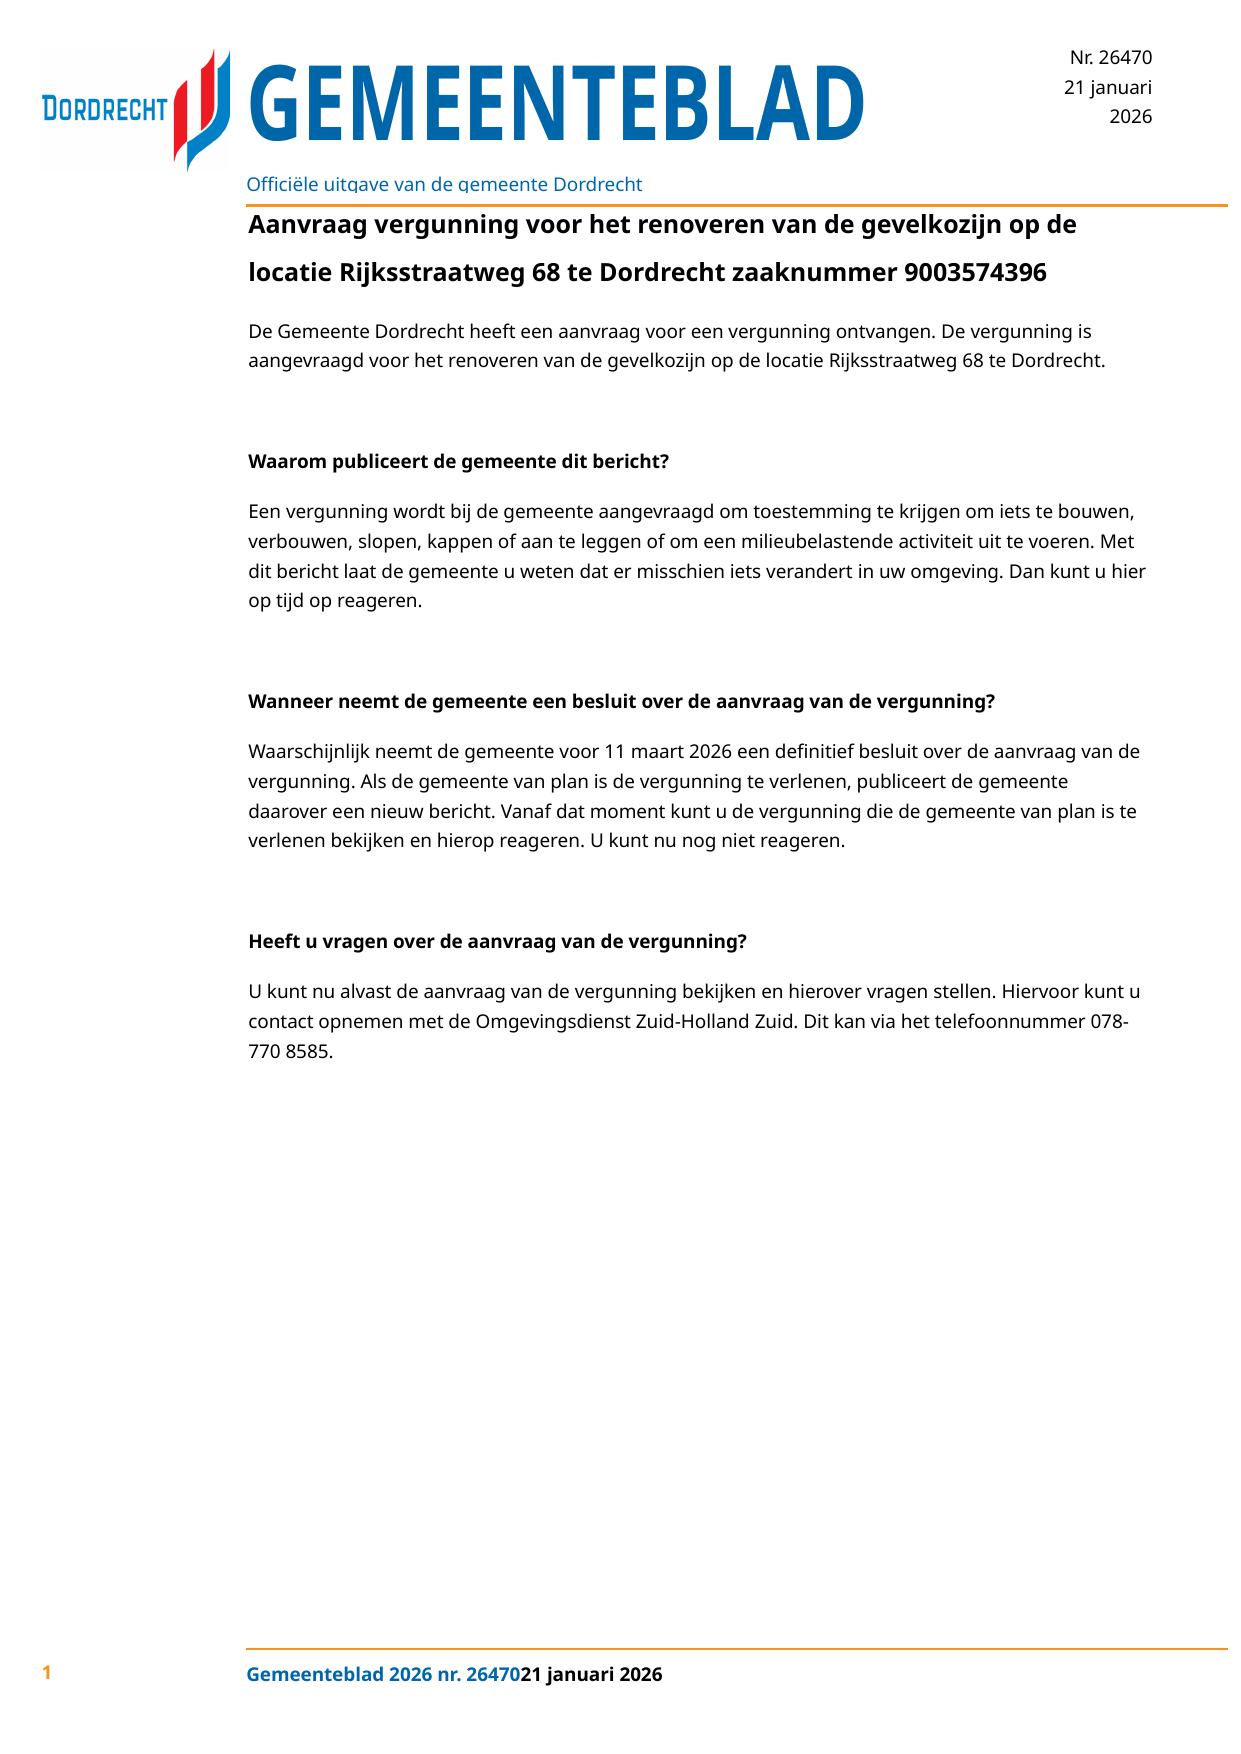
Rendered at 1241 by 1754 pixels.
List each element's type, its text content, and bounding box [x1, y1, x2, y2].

text Wanneer neemt de gemeente een besluit over de aanvraag van de vergunning? [248, 688, 1152, 714]
text Waarschijnlijk neemt de gemeente voor 11 maart 2026 een definitief besluit over de aanvraag van de vergunning. Als de gemeente van plan is de vergunning te verlenen, publiceert de gemeente daarover een nieuw bericht. Vanaf dat moment kunt u de vergunning die de gemeente van plan is te verlenen bekijken en hierop reageren. U kunt nu nog niet reageren. [248, 739, 1152, 853]
picture [41, 47, 231, 172]
text Een vergunning wordt bij de gemeente aangevraagd om toestemming te krijgen om iets te bouwen, verbouwen, slopen, kappen of aan te leggen of om een milieubelastende activiteit uit te voeren. Met dit bericht laat de gemeente u weten dat er misschien iets verandert in uw omgeving. Dan kunt u hier op tijd op reageren. [248, 499, 1152, 613]
text De Gemeente Dordrecht heeft een aanvraag voor een vergunning ontvangen. De vergunning is aangevraagd voor het renoveren van de gevelkozijn op de locatie Rijksstraatweg 68 te Dordrecht. [248, 318, 1152, 373]
text Aanvraag vergunning voor het renoveren van de gevelkozijn op de locatie Rijksstraatweg 68 te Dordrecht zaaknummer 9003574396 [248, 207, 1152, 288]
text U kunt nu alvast de aanvraag van de vergunning bekijken en hierover vragen stellen. Hiervoor kunt u contact opnemen met de Omgevingsdienst Zuid-Holland Zuid. Dit kan via het telefoonnummer 078-770 8585. [248, 979, 1152, 1064]
text Waarom publiceert de gemeente dit bericht? [248, 448, 1152, 474]
text Heeft u vragen over de aanvraag van de vergunning? [248, 928, 1152, 954]
